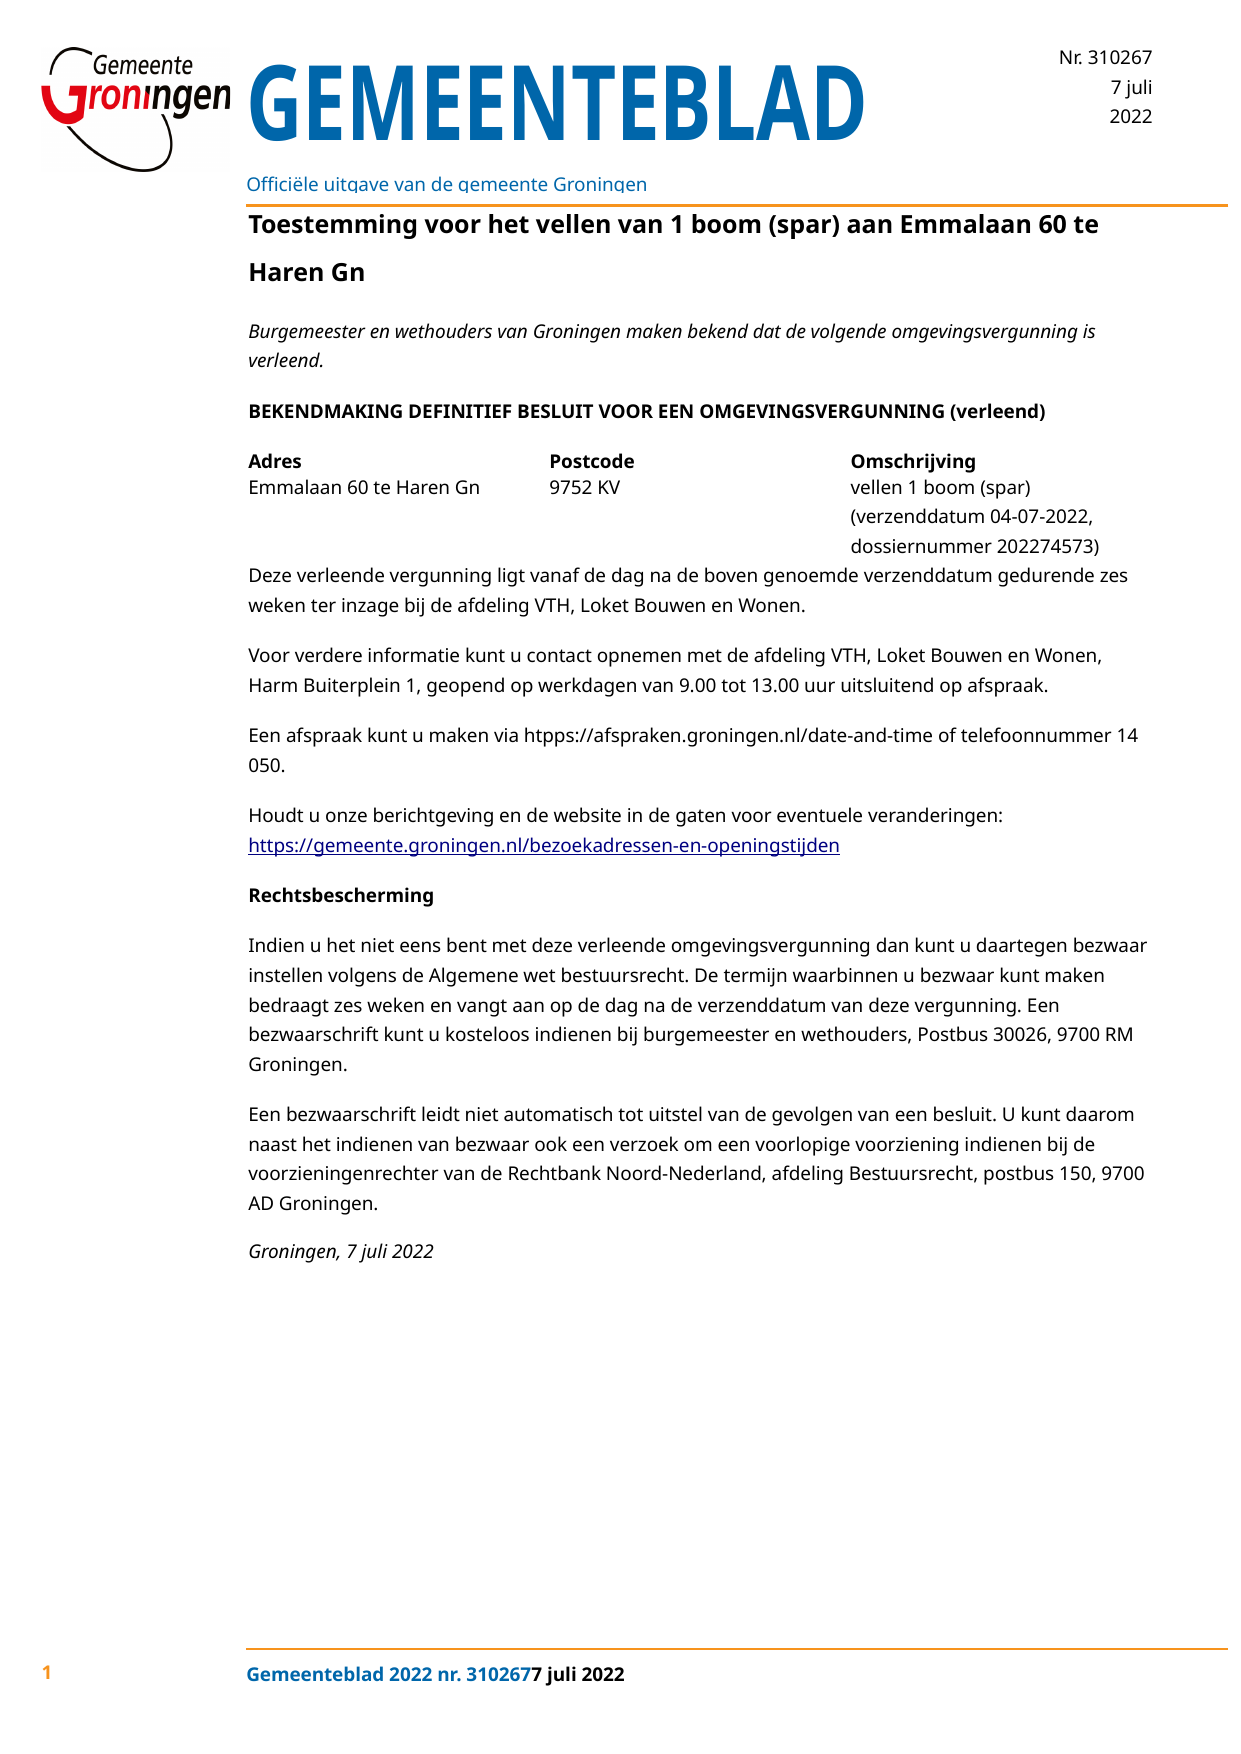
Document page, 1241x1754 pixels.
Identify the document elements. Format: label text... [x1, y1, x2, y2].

table_header Adres [248, 449, 549, 474]
text Een afspraak kunt u maken via htpps://afspraken.groningen.nl/date-and-time of telefoonnummer 14 050. [248, 722, 1152, 778]
text Indien u het niet eens bent met deze verleende omgevingsvergunning dan kunt u daartegen bezwaar instellen volgens de Algemene wet bestuursrecht. De termijn waarbinnen u bezwaar kunt maken bedraagt zes weken en vangt aan op de dag na de verzenddatum van deze vergunning. Een bezwaarschrift kunt u kosteloos indienen bij burgemeester en wethouders, Postbus 30026, 9700 RM Groningen. [248, 933, 1152, 1077]
text Burgemeester en wethouders van Groningen maken bekend dat de volgende omgevingsvergunning is verleend. [248, 318, 1152, 373]
text Een bezwaarschrift leidt niet automatisch tot uitstel van de gevolgen van een besluit. U kunt daarom naast het indienen van bezwaar ook een verzoek om een voorlopige voorziening indienen bij de voorzieningenrechter van de Rechtbank Noord-Nederland, afdeling Bestuursrecht, postbus 150, 9700 AD Groningen. [248, 1101, 1152, 1216]
text Groningen, 7 juli 2022 [248, 1238, 1152, 1264]
text Rechtsbescherming [248, 882, 1152, 908]
picture [41, 47, 231, 172]
table_cell Emmalaan 60 te Haren Gn [248, 474, 549, 559]
text Toestemming voor het vellen van 1 boom (spar) aan Emmalaan 60 te Haren Gn [248, 207, 1152, 288]
text Houdt u onze berichtgeving en de website in de gaten voor eventuele veranderingen: https://gemeente.groningen.nl/bezoekadressen-en-openingstijden [248, 802, 1152, 858]
text Deze verleende vergunning ligt vanaf de dag na de boven genoemde verzenddatum gedurende zes weken ter inzage bij de afdeling VTH, Loket Bouwen en Wonen. [248, 562, 1152, 618]
table_header Postcode [549, 449, 850, 474]
table_cell 9752 KV [549, 474, 850, 559]
text BEKENDMAKING DEFINITIEF BESLUIT VOOR EEN OMGEVINGSVERGUNNING (verleend) [248, 398, 1152, 424]
table_cell vellen 1 boom (spar) (verzenddatum 04-07-2022, dossiernummer 202274573) [850, 474, 1152, 559]
table_header Omschrijving [850, 449, 1152, 474]
text Voor verdere informatie kunt u contact opnemen met de afdeling VTH, Loket Bouwen en Wonen, Harm Buiterplein 1, geopend op werkdagen van 9.00 tot 13.00 uur uitsluitend op afspraak. [248, 642, 1152, 698]
